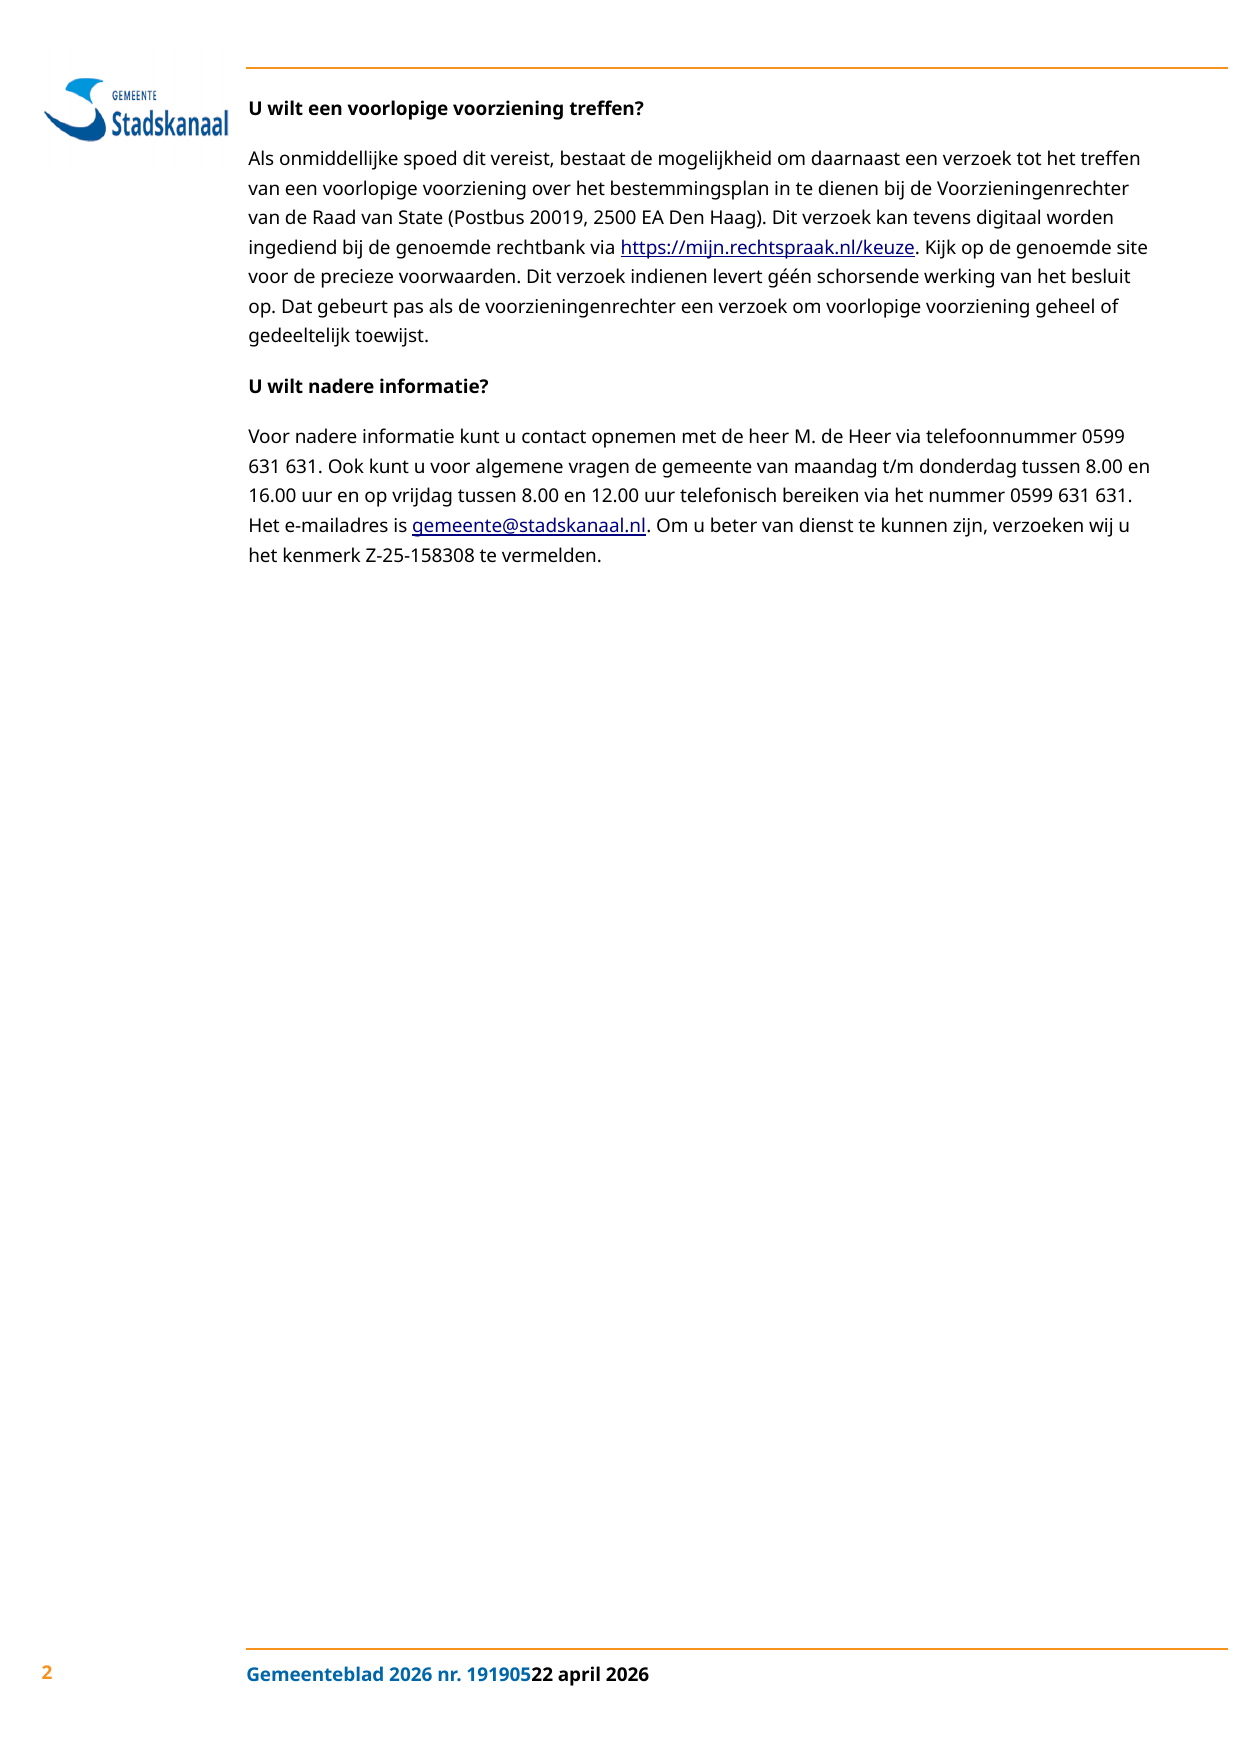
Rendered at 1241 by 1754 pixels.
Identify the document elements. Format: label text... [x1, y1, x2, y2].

picture [41, 47, 231, 172]
text Als onmiddellijke spoed dit vereist, bestaat de mogelijkheid om daarnaast een verzoek tot het treffen van een voorlopige voorziening over het bestemmingsplan in te dienen bij de Voorzieningenrechter van de Raad van State (Postbus 20019, 2500 EA Den Haag). Dit verzoek kan tevens digitaal worden ingediend bij de genoemde rechtbank via https://mijn.rechtspraak.nl/keuze. Kijk op de genoemde site voor de precieze voorwaarden. Dit verzoek indienen levert géén schorsende werking van het besluit op. Dat gebeurt pas als de voorzieningenrechter een verzoek om voorlopige voorziening geheel of gedeeltelijk toewijst. [248, 145, 1152, 348]
text Voor nadere informatie kunt u contact opnemen met de heer M. de Heer via telefoonnummer 0599 631 631. Ook kunt u voor algemene vragen de gemeente van maandag t/m donderdag tussen 8.00 en 16.00 uur en op vrijdag tussen 8.00 en 12.00 uur telefonisch bereiken via het nummer 0599 631 631. Het e-mailadres is gemeente@stadskanaal.nl. Om u beter van dienst te kunnen zijn, verzoeken wij u het kenmerk Z-25-158308 te vermelden. [248, 423, 1152, 568]
text U wilt een voorlopige voorziening treffen? [248, 95, 1152, 121]
text U wilt nadere informatie? [248, 373, 1152, 399]
